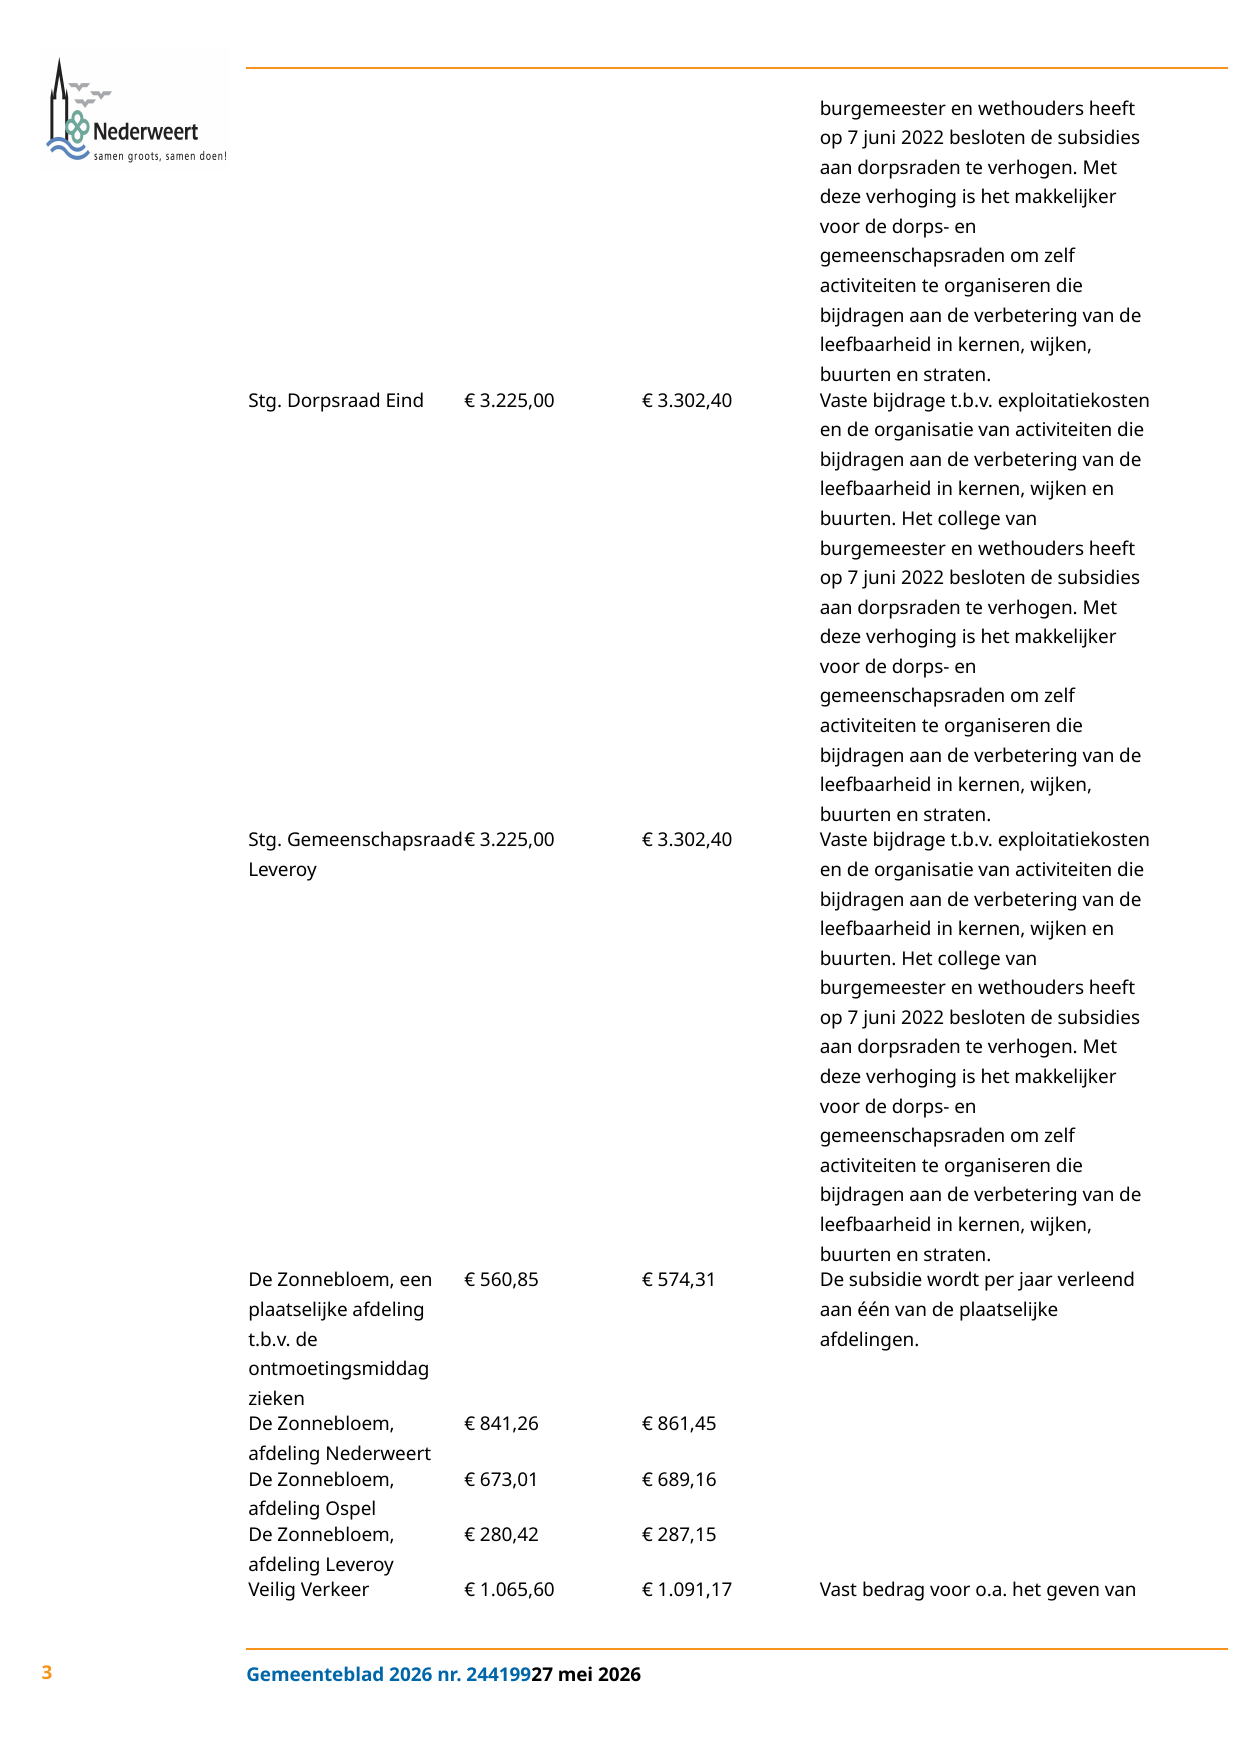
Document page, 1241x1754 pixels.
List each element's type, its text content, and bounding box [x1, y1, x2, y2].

table_cell Stg. Dorpsraad Eind [248, 387, 464, 827]
table_cell € 560,85 [464, 1267, 642, 1411]
table_cell burgemeester en wethouders heeft op 7 juni 2022 besloten de subsidies aan dorpsraden te verhogen. Met deze verhoging is het makkelijker voor de dorps- en gemeenschapsraden om zelf activiteiten te organiseren die bijdragen aan de verbetering van de leefbaarheid in kernen, wijken, buurten en straten. [820, 95, 1152, 387]
table_cell Vast bedrag voor o.a. het geven van [820, 1577, 1152, 1602]
table_cell € 689,16 [642, 1466, 819, 1521]
table_cell € 287,15 [642, 1521, 819, 1577]
table_cell € 280,42 [464, 1521, 642, 1577]
table_cell € 841,26 [464, 1411, 642, 1466]
table_cell De Zonnebloem, een plaatselijke afdeling t.b.v. de ontmoetingsmiddag zieken [248, 1267, 464, 1411]
table_cell De Zonnebloem, afdeling Nederweert [248, 1411, 464, 1466]
table_cell € 673,01 [464, 1466, 642, 1521]
table_cell [820, 1521, 1152, 1577]
table_cell De Zonnebloem, afdeling Leveroy [248, 1521, 464, 1577]
table_cell € 3.225,00 [464, 827, 642, 1267]
picture [41, 47, 231, 172]
table_cell Vaste bijdrage t.b.v. exploitatiekosten en de organisatie van activiteiten die bijdragen aan de verbetering van de leefbaarheid in kernen, wijken en buurten. Het college van burgemeester en wethouders heeft op 7 juni 2022 besloten de subsidies aan dorpsraden te verhogen. Met deze verhoging is het makkelijker voor de dorps- en gemeenschapsraden om zelf activiteiten te organiseren die bijdragen aan de verbetering van de leefbaarheid in kernen, wijken, buurten en straten. [820, 387, 1152, 827]
table_cell € 574,31 [642, 1267, 819, 1411]
table_cell € 1.091,17 [642, 1577, 819, 1602]
table_cell € 3.302,40 [642, 387, 819, 827]
table_cell [248, 95, 464, 387]
table_cell Stg. Gemeenschapsraad Leveroy [248, 827, 464, 1267]
table_cell € 3.225,00 [464, 387, 642, 827]
table_cell [642, 95, 819, 387]
table_cell [820, 1466, 1152, 1521]
table_cell De Zonnebloem, afdeling Ospel [248, 1466, 464, 1521]
table_cell Vaste bijdrage t.b.v. exploitatiekosten en de organisatie van activiteiten die bijdragen aan de verbetering van de leefbaarheid in kernen, wijken en buurten. Het college van burgemeester en wethouders heeft op 7 juni 2022 besloten de subsidies aan dorpsraden te verhogen. Met deze verhoging is het makkelijker voor de dorps- en gemeenschapsraden om zelf activiteiten te organiseren die bijdragen aan de verbetering van de leefbaarheid in kernen, wijken, buurten en straten. [820, 827, 1152, 1267]
table_cell De subsidie wordt per jaar verleend aan één van de plaatselijke afdelingen. [820, 1267, 1152, 1411]
table_cell Veilig Verkeer [248, 1577, 464, 1602]
table_cell € 861,45 [642, 1411, 819, 1466]
table_cell [820, 1411, 1152, 1466]
table_cell € 3.302,40 [642, 827, 819, 1267]
table_cell € 1.065,60 [464, 1577, 642, 1602]
table_cell [464, 95, 642, 387]
